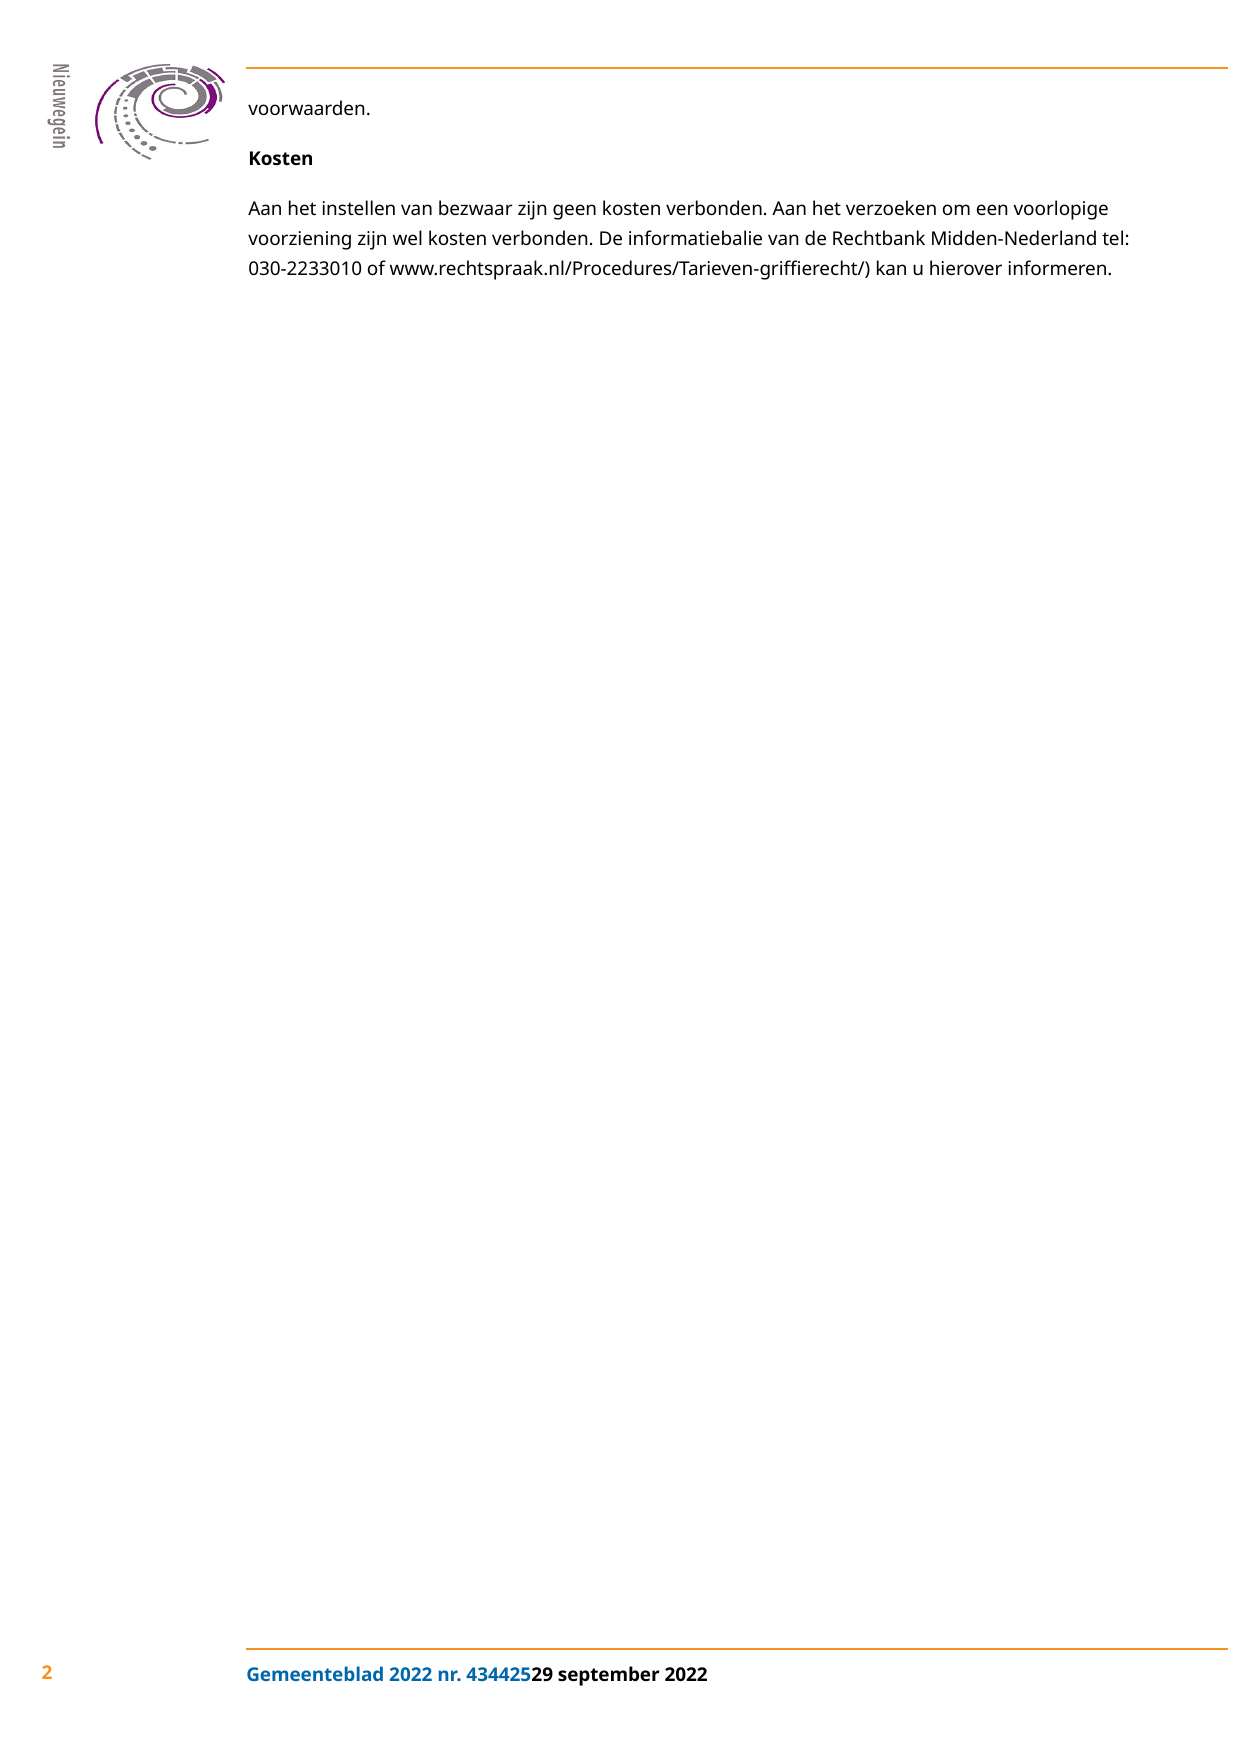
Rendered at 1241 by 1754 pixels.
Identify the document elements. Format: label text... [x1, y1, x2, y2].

text Kosten [248, 145, 1152, 171]
text voorwaarden. [248, 95, 1152, 121]
picture [41, 47, 231, 172]
text Aan het instellen van bezwaar zijn geen kosten verbonden. Aan het verzoeken om een voorlopige voorziening zijn wel kosten verbonden. De informatiebalie van de Rechtbank Midden-Nederland tel: 030-2233010 of www.rechtspraak.nl/Procedures/Tarieven-griffierecht/) kan u hierover informeren. [248, 196, 1152, 281]
